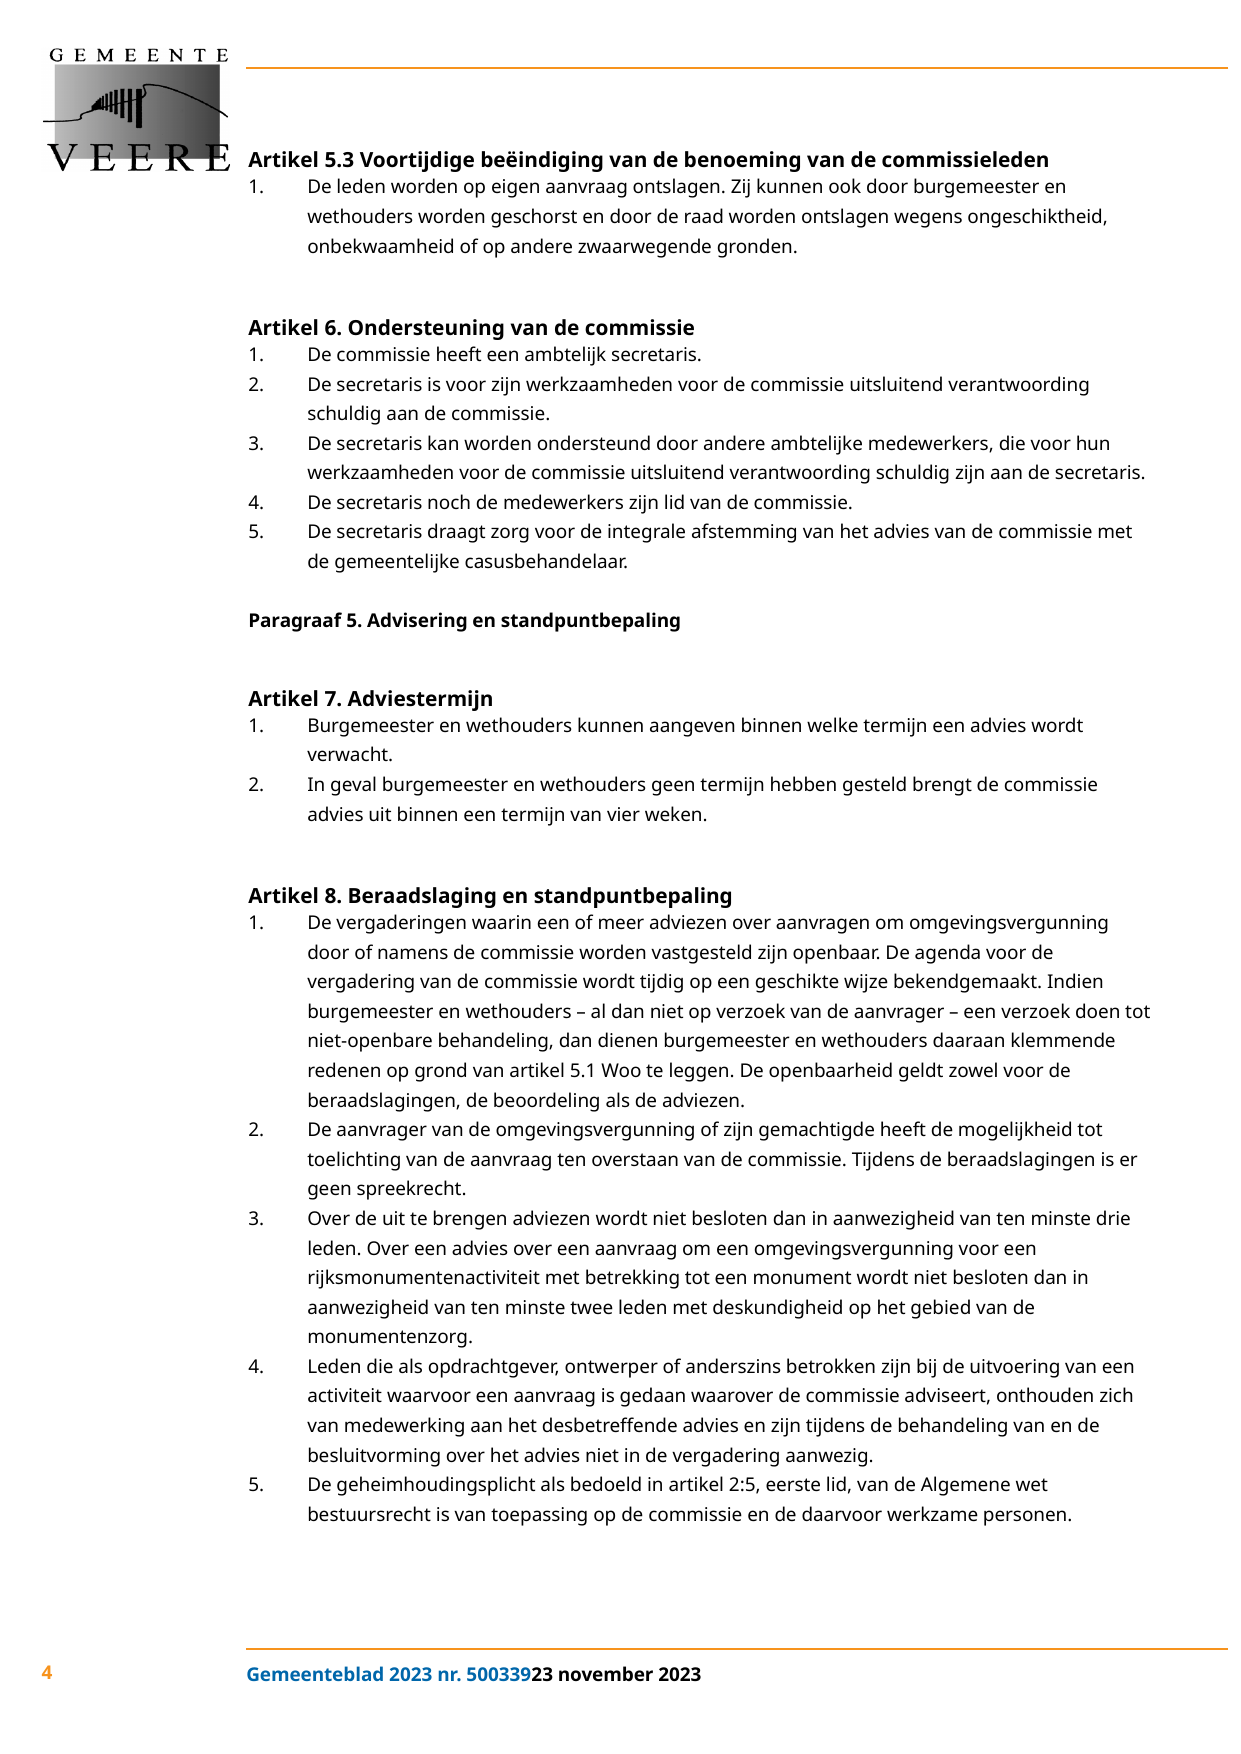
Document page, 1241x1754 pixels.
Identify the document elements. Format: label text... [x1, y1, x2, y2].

text Artikel 5.3 Voortijdige beëindiging van de benoeming van de commissieleden [248, 145, 1152, 174]
text Artikel 7. Adviestermijn [248, 684, 1152, 712]
list De vergaderingen waarin een of meer adviezen over aanvragen om omgevingsvergunning door of namens de commissie worden vastgesteld zijn openbaar. De agenda voor de vergadering van de commissie wordt tijdig op een geschikte wijze bekendgemaakt. Indien burgemeester en wethouders – al dan niet op verzoek van de aanvrager – een verzoek doen tot niet-openbare behandeling, dan dienen burgemeester en wethouders daaraan klemmende redenen op grond van artikel 5.1 Woo te leggen. De openbaarheid geldt zowel voor de beraadslagingen, de beoordeling als de adviezen. [248, 909, 1152, 1112]
list Leden die als opdrachtgever, ontwerper of anderszins betrokken zijn bij de uitvoering van een activiteit waarvoor een aanvraag is gedaan waarover de commissie adviseert, onthouden zich van medewerking aan het desbetreffende advies en zijn tijdens de behandeling van en de besluitvorming over het advies niet in de vergadering aanwezig. [248, 1353, 1152, 1467]
list De secretaris kan worden ondersteund door andere ambtelijke medewerkers, die voor hun werkzaamheden voor de commissie uitsluitend verantwoording schuldig zijn aan de secretaris. [248, 430, 1152, 485]
list De commissie heeft een ambtelijk secretaris. [248, 341, 1152, 367]
list De secretaris is voor zijn werkzaamheden voor de commissie uitsluitend verantwoording schuldig aan de commissie. [248, 371, 1152, 426]
text Artikel 6. Ondersteuning van de commissie [248, 313, 1152, 341]
picture [41, 47, 231, 172]
list De aanvrager van de omgevingsvergunning of zijn gemachtigde heeft de mogelijkheid tot toelichting van de aanvraag ten overstaan van de commissie. Tijdens de beraadslagingen is er geen spreekrecht. [248, 1116, 1152, 1201]
list De leden worden op eigen aanvraag ontslagen. Zij kunnen ook door burgemeester en wethouders worden geschorst en door de raad worden ontslagen wegens ongeschiktheid, onbekwaamheid of op andere zwaarwegende gronden. [248, 174, 1152, 258]
text Paragraaf 5. Advisering en standpuntbepaling [248, 607, 1152, 633]
list Over de uit te brengen adviezen wordt niet besloten dan in aanwezigheid van ten minste drie leden. Over een advies over een aanvraag om een omgevingsvergunning voor een rijksmonumentenactiviteit met betrekking tot een monument wordt niet besloten dan in aanwezigheid van ten minste twee leden met deskundigheid op het gebied van de monumentenzorg. [248, 1205, 1152, 1349]
list De secretaris noch de medewerkers zijn lid van de commissie. [248, 489, 1152, 515]
list Burgemeester en wethouders kunnen aangeven binnen welke termijn een advies wordt verwacht. [248, 712, 1152, 767]
list De geheimhoudingsplicht als bedoeld in artikel 2:5, eerste lid, van de Algemene wet bestuursrecht is van toepassing op de commissie en de daarvoor werkzame personen. [248, 1471, 1152, 1527]
text Artikel 8. Beraadslaging en standpuntbepaling [248, 881, 1152, 909]
list In geval burgemeester en wethouders geen termijn hebben gesteld brengt de commissie advies uit binnen een termijn van vier weken. [248, 771, 1152, 827]
list De secretaris draagt zorg voor de integrale afstemming van het advies van de commissie met de gemeentelijke casusbehandelaar. [248, 519, 1152, 574]
